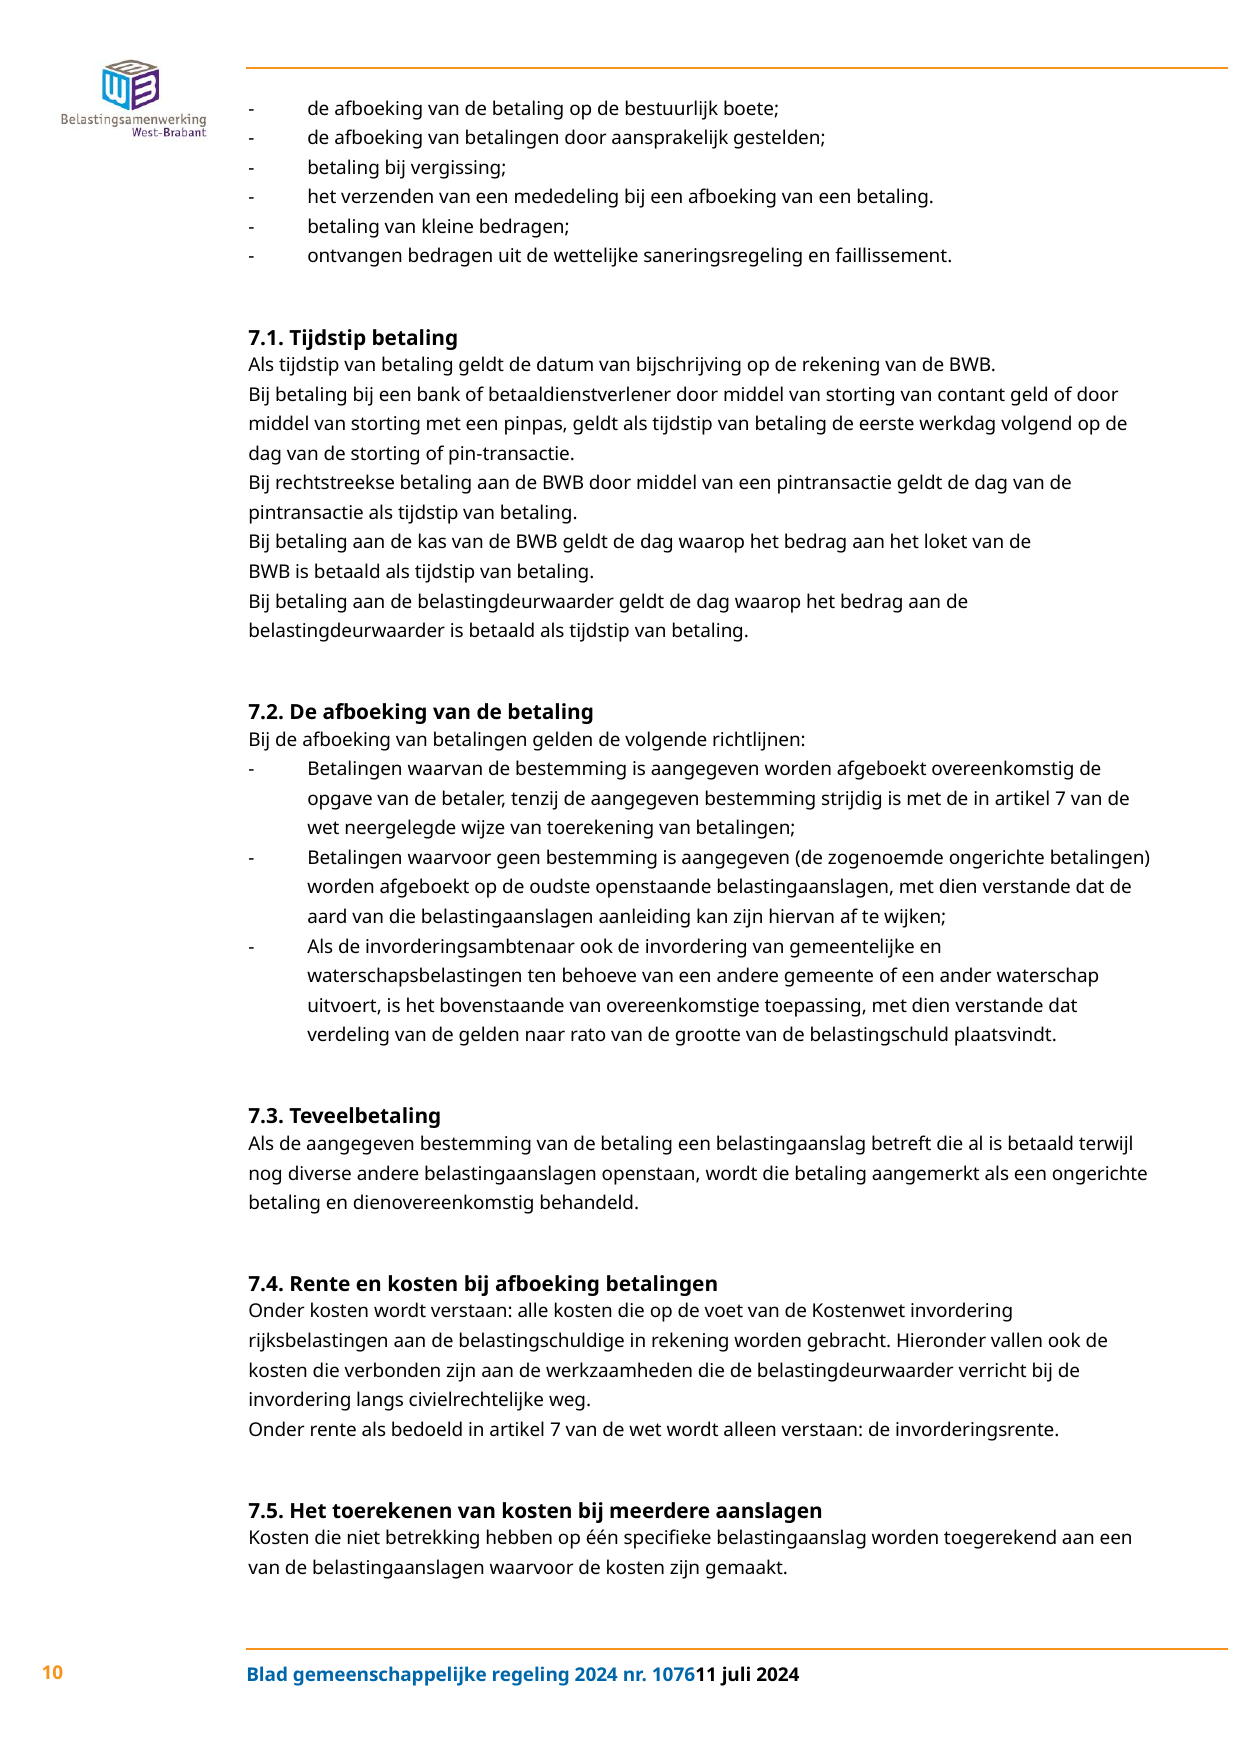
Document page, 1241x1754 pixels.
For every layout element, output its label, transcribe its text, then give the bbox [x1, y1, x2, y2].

list ontvangen bedragen uit de wettelijke saneringsregeling en faillissement. [248, 243, 1152, 268]
text 7.4. Rente en kosten bij afboeking betalingen [248, 1269, 1152, 1298]
text Bij de afboeking van betalingen gelden de volgende richtlijnen: [248, 726, 1152, 752]
text Kosten die niet betrekking hebben op één specifieke belastingaanslag worden toegerekend aan een van de belastingaanslagen waarvoor de kosten zijn gemaakt. [248, 1524, 1152, 1580]
list het verzenden van een mededeling bij een afboeking van een betaling. [248, 183, 1152, 209]
text Als tijdstip van betaling geldt de datum van bijschrijving op de rekening van de BWB. [248, 351, 1152, 377]
list betaling bij vergissing; [248, 154, 1152, 180]
text 7.3. Teveelbetaling [248, 1102, 1152, 1130]
text Bij betaling aan de belastingdeurwaarder geldt de dag waarop het bedrag aan de belastingdeurwaarder is betaald als tijdstip van betaling. [248, 588, 1152, 643]
list de afboeking van de betaling op de bestuurlijk boete; [248, 95, 1152, 121]
list Betalingen waarvan de bestemming is aangegeven worden afgeboekt overeenkomstig de opgave van de betaler, tenzij de aangegeven bestemming strijdig is met de in artikel 7 van de wet neergelegde wijze van toerekening van betalingen; [248, 755, 1152, 840]
text Als de aangegeven bestemming van de betaling een belastingaanslag betreft die al is betaald terwijl nog diverse andere belastingaanslagen openstaan, wordt die betaling aangemerkt als een ongerichte betaling en dienovereenkomstig behandeld. [248, 1130, 1152, 1215]
text 7.1. Tijdstip betaling [248, 323, 1152, 351]
text Bij betaling bij een bank of betaaldienstverlener door middel van storting van contant geld of door middel van storting met een pinpas, geldt als tijdstip van betaling de eerste werkdag volgend op de dag van de storting of pin-transactie. [248, 381, 1152, 466]
text 7.5. Het toerekenen van kosten bij meerdere aanslagen [248, 1496, 1152, 1524]
text Onder kosten wordt verstaan: alle kosten die op de voet van de Kostenwet invordering rijksbelastingen aan de belastingschuldige in rekening worden gebracht. Hieronder vallen ook de kosten die verbonden zijn aan de werkzaamheden die de belastingdeurwaarder verricht bij de invordering langs civielrechtelijke weg. [248, 1298, 1152, 1412]
text BWB is betaald als tijdstip van betaling. [248, 558, 1152, 584]
text 7.2. De afboeking van de betaling [248, 697, 1152, 726]
picture [41, 47, 231, 172]
list Als de invorderingsambtenaar ook de invordering van gemeentelijke en waterschapsbelastingen ten behoeve van een andere gemeente of een ander waterschap uitvoert, is het bovenstaande van overeenkomstige toepassing, met dien verstande dat verdeling van de gelden naar rato van de grootte van de belastingschuld plaatsvindt. [248, 933, 1152, 1047]
text Bij rechtstreekse betaling aan de BWB door middel van een pintransactie geldt de dag van de pintransactie als tijdstip van betaling. [248, 469, 1152, 525]
list betaling van kleine bedragen; [248, 213, 1152, 239]
text Onder rente als bedoeld in artikel 7 van de wet wordt alleen verstaan: de invorderingsrente. [248, 1416, 1152, 1442]
list Betalingen waarvoor geen bestemming is aangegeven (de zogenoemde ongerichte betalingen) worden afgeboekt op de oudste openstaande belastingaanslagen, met dien verstande dat de aard van die belastingaanslagen aanleiding kan zijn hiervan af te wijken; [248, 844, 1152, 929]
text Bij betaling aan de kas van de BWB geldt de dag waarop het bedrag aan het loket van de [248, 529, 1152, 554]
list de afboeking van betalingen door aansprakelijk gestelden; [248, 124, 1152, 150]
